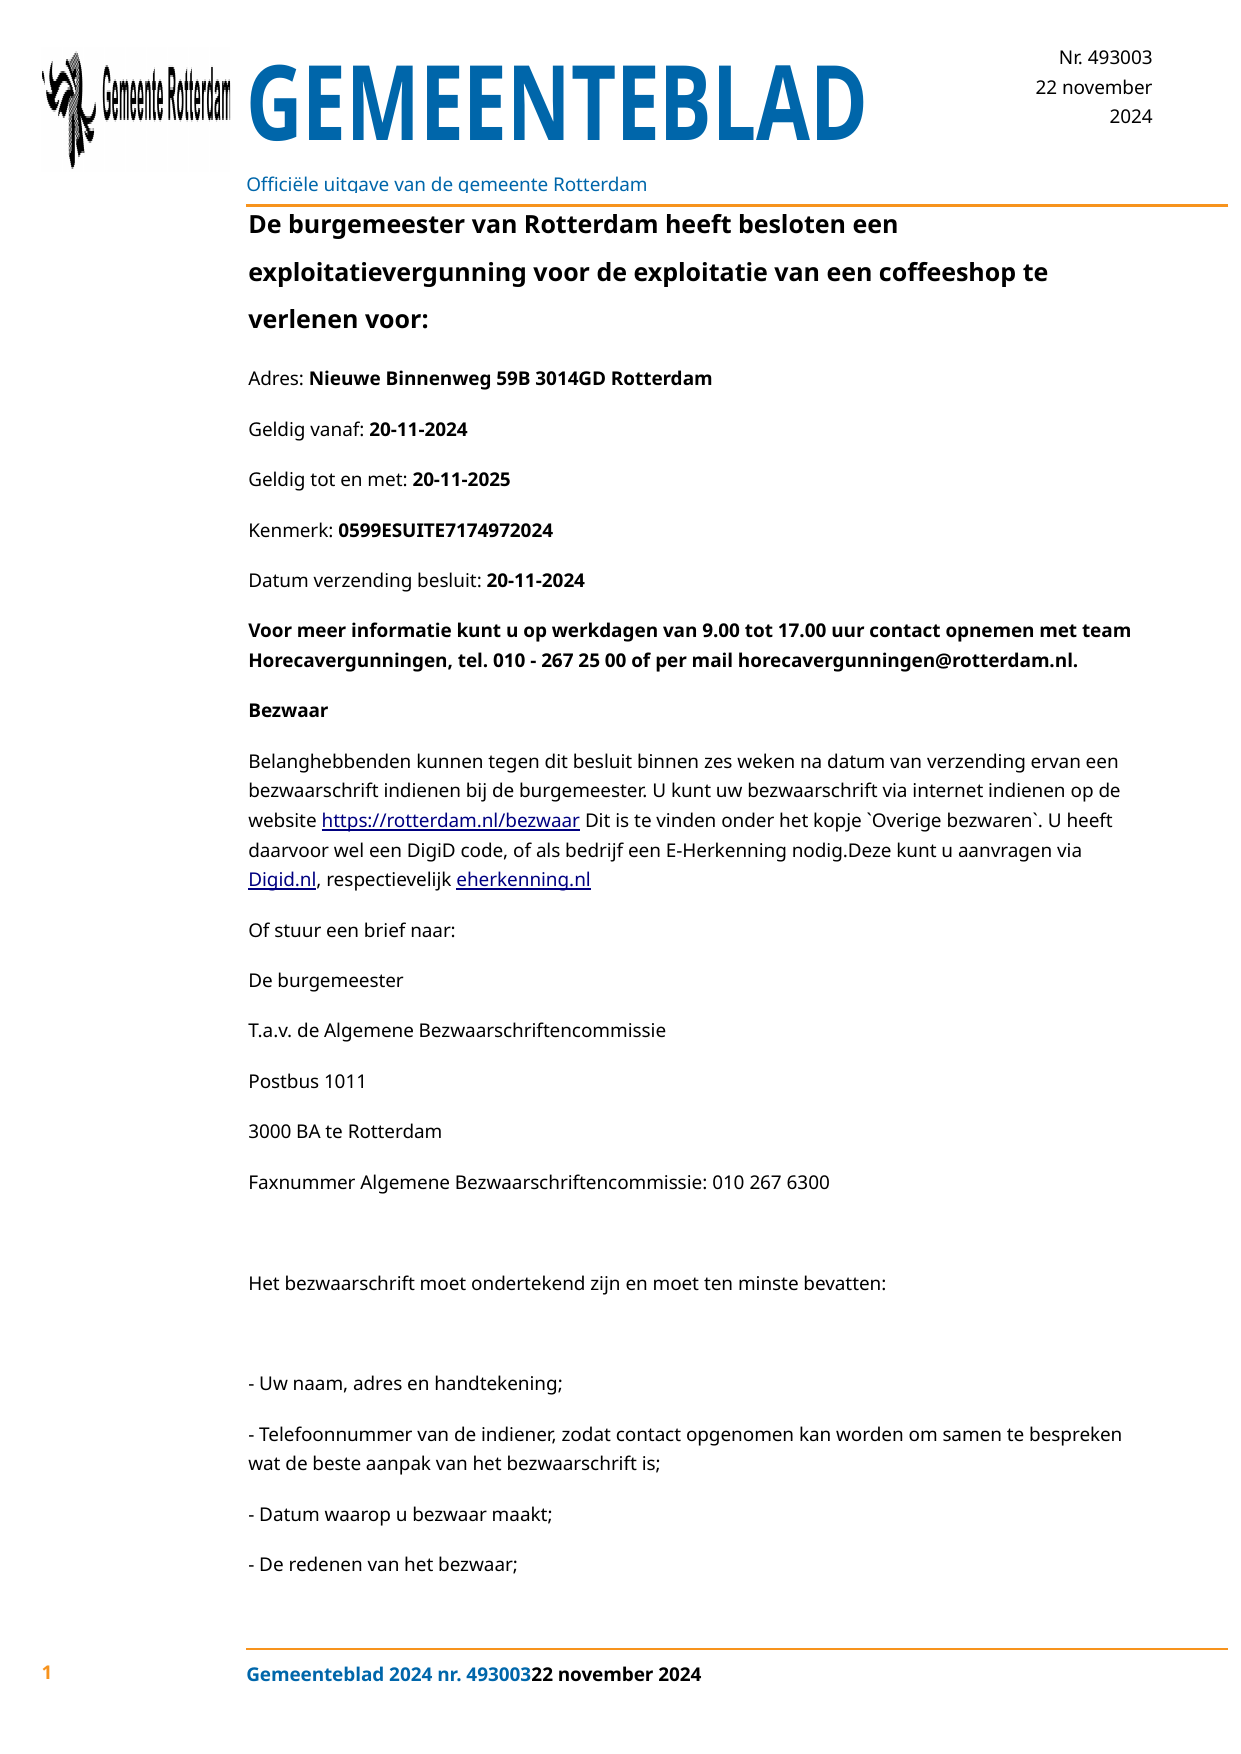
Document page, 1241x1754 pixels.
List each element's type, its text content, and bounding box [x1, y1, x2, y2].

text Geldig tot en met: 20-11-2025 [248, 466, 1152, 492]
text De burgemeester van Rotterdam heeft besloten een exploitatievergunning voor de exploitatie van een coffeeshop te verlenen voor: [248, 207, 1152, 336]
text - Datum waarop u bezwaar maakt; [248, 1501, 1152, 1527]
text Belanghebbenden kunnen tegen dit besluit binnen zes weken na datum van verzending ervan een bezwaarschrift indienen bij de burgemeester. U kunt uw bezwaarschrift via internet indienen op de website https://rotterdam.nl/bezwaar Dit is te vinden onder het kopje `Overige bezwaren`. U heeft daarvoor wel een DigiD code, of als bedrijf een E-Herkenning nodig.Deze kunt u aanvragen via Digid.nl, respectievelijk eherkenning.nl [248, 748, 1152, 892]
text Adres: Nieuwe Binnenweg 59B 3014GD Rotterdam [248, 366, 1152, 391]
text Het bezwaarschrift moet ondertekend zijn en moet ten minste bevatten: [248, 1270, 1152, 1295]
text 3000 BA te Rotterdam [248, 1118, 1152, 1144]
text Voor meer informatie kunt u op werkdagen van 9.00 tot 17.00 uur contact opnemen met team Horecavergunningen, tel. 010 - 267 25 00 of per mail horecavergunningen@rotterdam.nl. [248, 618, 1152, 673]
text Of stuur een brief naar: [248, 917, 1152, 942]
picture [41, 47, 231, 172]
text Bezwaar [248, 698, 1152, 723]
text - Uw naam, adres en handtekening; [248, 1371, 1152, 1396]
text De burgemeester [248, 967, 1152, 993]
text - De redenen van het bezwaar; [248, 1551, 1152, 1577]
text Faxnummer Algemene Bezwaarschriftencommissie: 010 267 6300 [248, 1169, 1152, 1194]
text Kenmerk: 0599ESUITE7174972024 [248, 517, 1152, 542]
text T.a.v. de Algemene Bezwaarschriftencommissie [248, 1018, 1152, 1043]
text Datum verzending besluit: 20-11-2024 [248, 567, 1152, 593]
text Postbus 1011 [248, 1068, 1152, 1094]
text Geldig vanaf: 20-11-2024 [248, 416, 1152, 442]
text - Telefoonnummer van de indiener, zodat contact opgenomen kan worden om samen te bespreken wat de beste aanpak van het bezwaarschrift is; [248, 1421, 1152, 1476]
